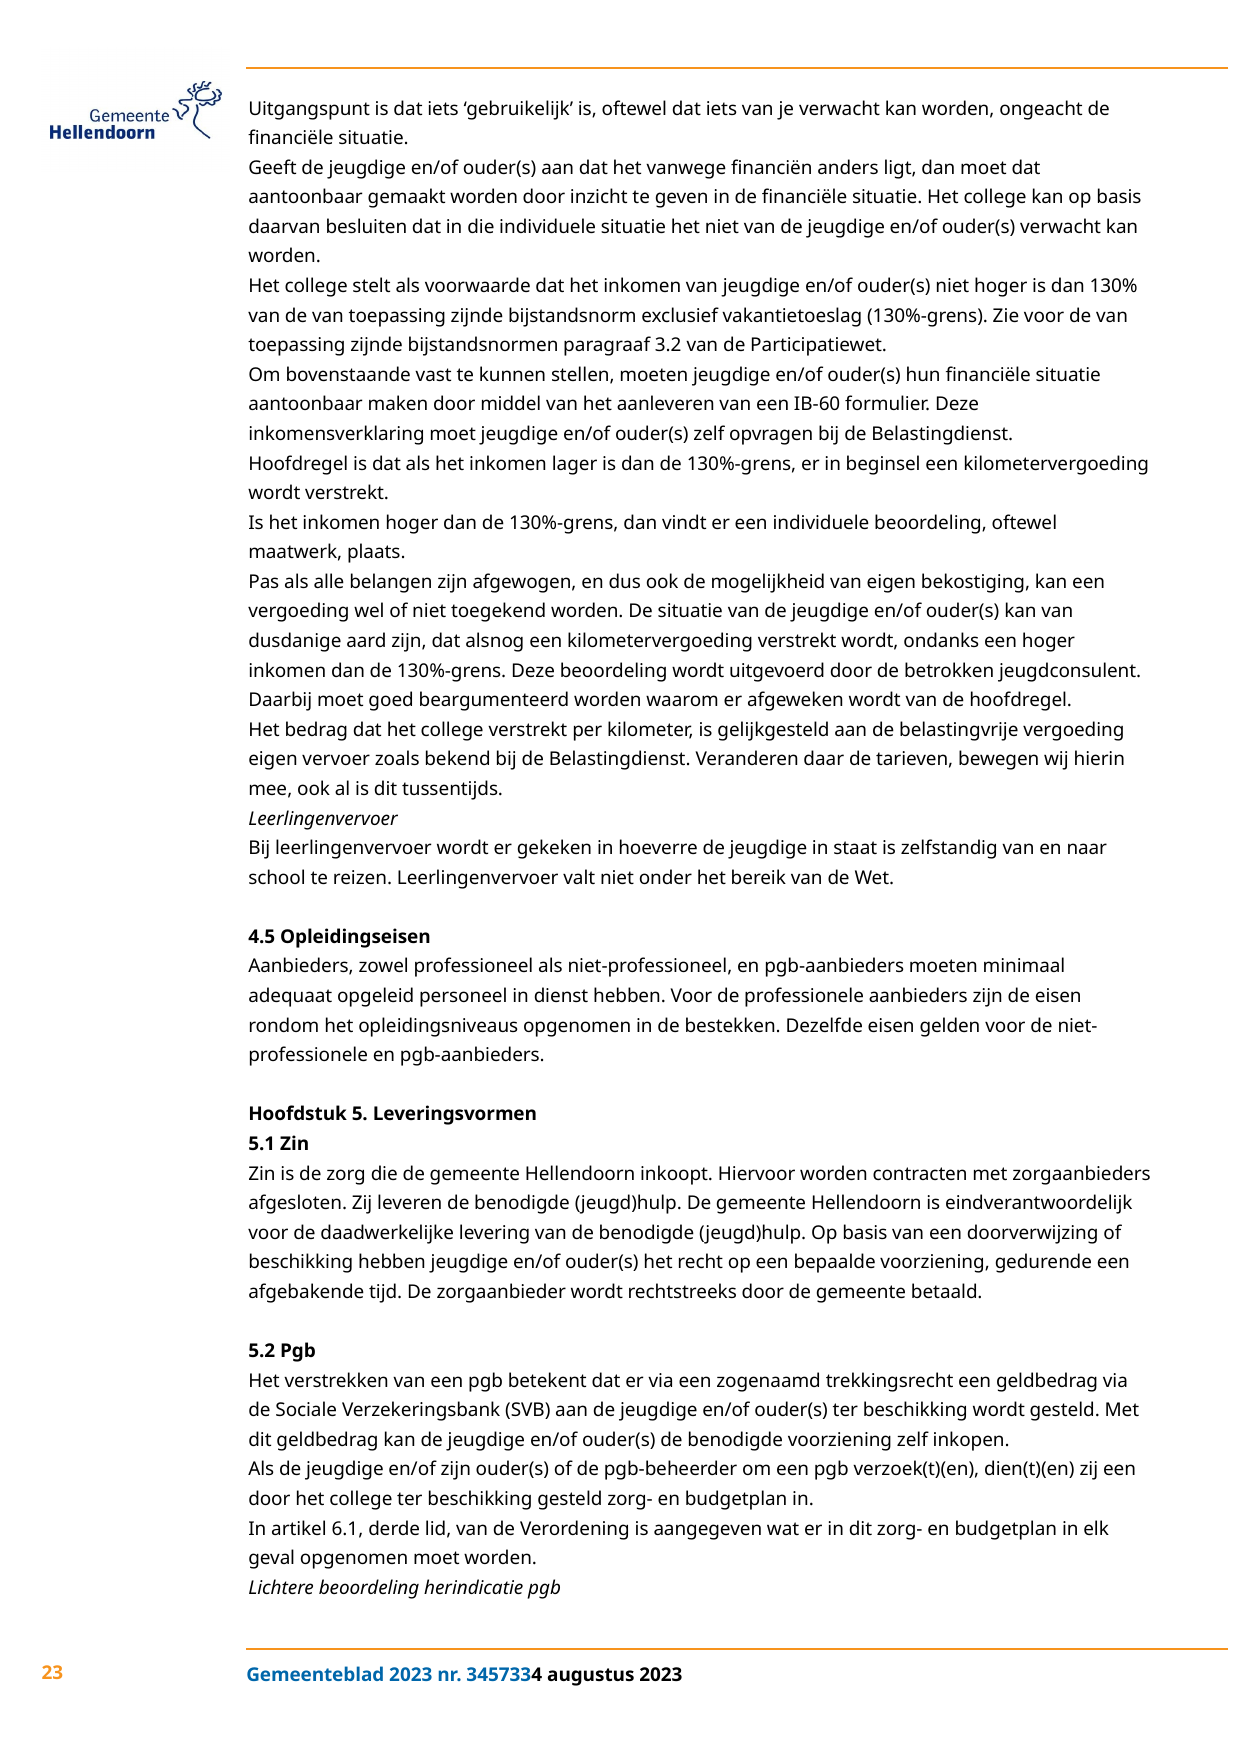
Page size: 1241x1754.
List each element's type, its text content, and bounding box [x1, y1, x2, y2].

text Is het inkomen hoger dan de 130%-grens, dan vindt er een individuele beoordeling, oftewel maatwerk, plaats. [248, 509, 1152, 564]
text Bij leerlingenvervoer wordt er gekeken in hoeverre de jeugdige in staat is zelfstandig van en naar school te reizen. Leerlingenvervoer valt niet onder het bereik van de Wet. [248, 834, 1152, 890]
text Het verstrekken van een pgb betekent dat er via een zogenaamd trekkingsrecht een geldbedrag via de Sociale Verzekeringsbank (SVB) aan de jeugdige en/of ouder(s) ter beschikking wordt gesteld. Met dit geldbedrag kan de jeugdige en/of ouder(s) de benodigde voorziening zelf inkopen. [248, 1367, 1152, 1452]
text Om bovenstaande vast te kunnen stellen, moeten jeugdige en/of ouder(s) hun financiële situatie aantoonbaar maken door middel van het aanleveren van een IB-60 formulier. Deze inkomensverklaring moet jeugdige en/of ouder(s) zelf opvragen bij de Belastingdienst. [248, 361, 1152, 446]
text Aanbieders, zowel professioneel als niet-professioneel, en pgb-aanbieders moeten minimaal adequaat opgeleid personeel in dienst hebben. Voor de professionele aanbieders zijn de eisen rondom het opleidingsniveaus opgenomen in de bestekken. Dezelfde eisen gelden voor de niet-professionele en pgb-aanbieders. [248, 953, 1152, 1067]
text In artikel 6.1, derde lid, van de Verordening is aangegeven wat er in dit zorg- en budgetplan in elk geval opgenomen moet worden. [248, 1515, 1152, 1570]
text Pas als alle belangen zijn afgewogen, en dus ook de mogelijkheid van eigen bekostiging, kan een vergoeding wel of niet toegekend worden. De situatie van de jeugdige en/of ouder(s) kan van dusdanige aard zijn, dat alsnog een kilometervergoeding verstrekt wordt, ondanks een hoger inkomen dan de 130%-grens. Deze beoordeling wordt uitgevoerd door de betrokken jeugdconsulent. Daarbij moet goed beargumenteerd worden waarom er afgeweken wordt van de hoofdregel. [248, 568, 1152, 712]
text Het bedrag dat het college verstrekt per kilometer, is gelijkgesteld aan de belastingvrije vergoeding eigen vervoer zoals bekend bij de Belastingdienst. Veranderen daar de tarieven, bewegen wij hierin mee, ook al is dit tussentijds. [248, 716, 1152, 801]
text Als de jeugdige en/of zijn ouder(s) of de pgb-beheerder om een pgb verzoek(t)(en), dien(t)(en) zij een door het college ter beschikking gesteld zorg- en budgetplan in. [248, 1456, 1152, 1511]
text Hoofdregel is dat als het inkomen lager is dan de 130%-grens, er in beginsel een kilometervergoeding wordt verstrekt. [248, 450, 1152, 505]
text 5.1 Zin [248, 1130, 1152, 1156]
text Hoofdstuk 5. Leveringsvormen [248, 1101, 1152, 1126]
text 4.5 Opleidingseisen [248, 923, 1152, 949]
text Lichtere beoordeling herindicatie pgb [248, 1574, 1152, 1600]
text Geeft de jeugdige en/of ouder(s) aan dat het vanwege financiën anders ligt, dan moet dat aantoonbaar gemaakt worden door inzicht te geven in de financiële situatie. Het college kan op basis daarvan besluiten dat in die individuele situatie het niet van de jeugdige en/of ouder(s) verwacht kan worden. [248, 154, 1152, 268]
text Leerlingenvervoer [248, 805, 1152, 831]
text 5.2 Pgb [248, 1337, 1152, 1363]
text Het college stelt als voorwaarde dat het inkomen van jeugdige en/of ouder(s) niet hoger is dan 130% van de van toepassing zijnde bijstandsnorm exclusief vakantietoeslag (130%-grens). Zie voor de van toepassing zijnde bijstandsnormen paragraaf 3.2 van de Participatiewet. [248, 272, 1152, 357]
text Zin is de zorg die de gemeente Hellendoorn inkoopt. Hiervoor worden contracten met zorgaanbieders afgesloten. Zij leveren de benodigde (jeugd)hulp. De gemeente Hellendoorn is eindverantwoordelijk voor de daadwerkelijke levering van de benodigde (jeugd)hulp. Op basis van een doorverwijzing of beschikking hebben jeugdige en/of ouder(s) het recht op een bepaalde voorziening, gedurende een afgebakende tijd. De zorgaanbieder wordt rechtstreeks door de gemeente betaald. [248, 1160, 1152, 1304]
text Uitgangspunt is dat iets ‘gebruikelijk’ is, oftewel dat iets van je verwacht kan worden, ongeacht de financiële situatie. [248, 95, 1152, 150]
picture [41, 47, 231, 172]
